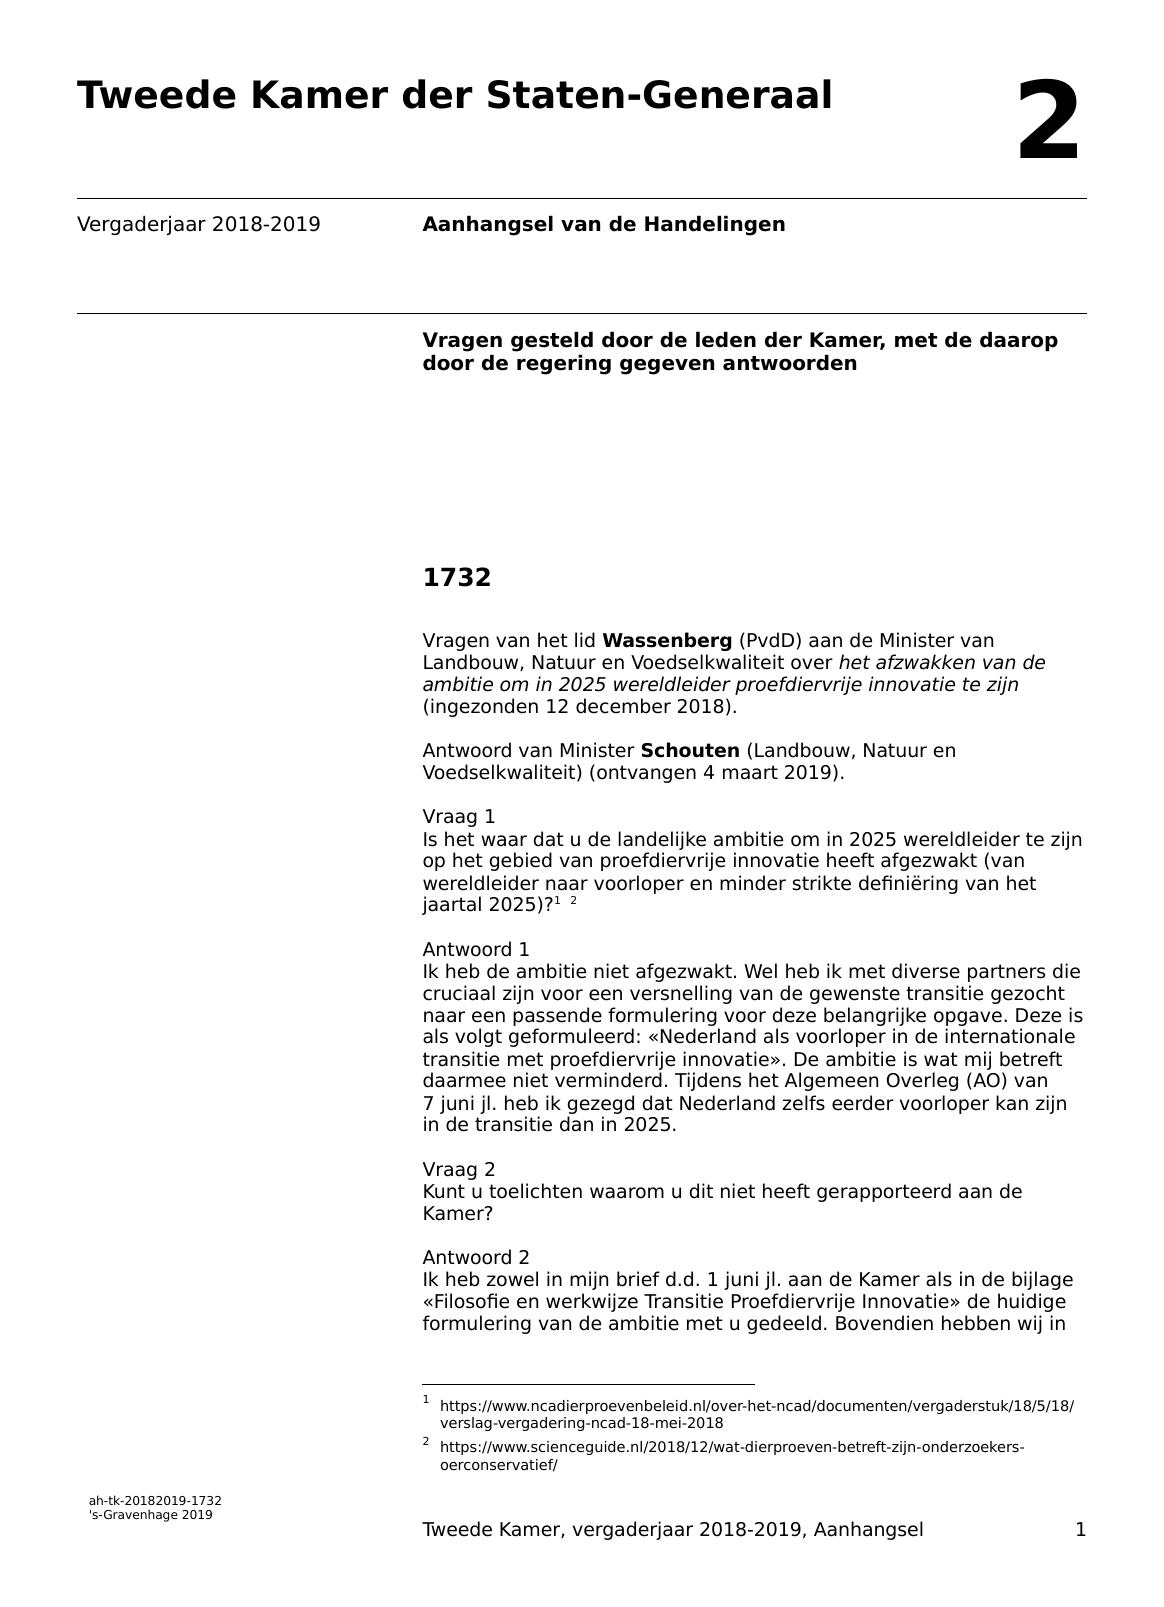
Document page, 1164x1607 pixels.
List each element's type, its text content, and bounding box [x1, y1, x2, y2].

table_header 2 [886, 59, 1087, 198]
text https://www.scienceguide.nl/2018/12/wat-dierproeven-betreft-zijn-onderzoekers-oerconservatief/ [422, 1435, 1087, 1474]
text 's-Gravenhage 2019 [88, 1508, 323, 1522]
text Kunt u toelichten waarom u dit niet heeft gerapporteerd aan de Kamer? [422, 1181, 1087, 1224]
text Vraag 2 [422, 1158, 1087, 1181]
text https://www.ncadierproevenbeleid.nl/over-het-ncad/documenten/vergaderstuk/18/5/18/verslag-vergadering-ncad-18-mei-2018 [422, 1393, 1087, 1432]
text Vraag 1 [422, 806, 1087, 828]
text Antwoord van Minister Schouten (Landbouw, Natuur en Voedselkwaliteit) (ontvangen 4 maart 2019). [422, 740, 1087, 784]
text Ik heb zowel in mijn brief d.d. 1 juni jl. aan de Kamer als in de bijlage «Filosofie en werkwijze Transitie Proefdiervrije Innovatie» de huidige formulering van de ambitie met u gedeeld. Bovendien hebben wij in [422, 1269, 1087, 1334]
table_cell Vergaderjaar 2018-2019 [77, 199, 422, 313]
text Vragen van het lid Wassenberg (PvdD) aan de Minister van Landbouw, Natuur en Voedselkwaliteit over het afzwakken van de ambitie om in 2025 wereldleider proefdiervrije innovatie te zijn (ingezonden 12 december 2018). [422, 630, 1087, 718]
table_cell Aanhangsel van de Handelingen [422, 199, 1087, 313]
text Antwoord 1 [422, 938, 1087, 961]
table_cell Vragen gesteld door de leden der Kamer, met de daarop door de regering gegeven antwoorden [422, 314, 1087, 375]
text 1732 [422, 563, 1087, 592]
text Antwoord 2 [422, 1247, 1087, 1269]
text ah-tk-20182019-1732 [88, 1494, 323, 1508]
table_cell [77, 314, 422, 375]
table_header Tweede Kamer der Staten-Generaal [77, 59, 886, 198]
text Is het waar dat u de landelijke ambitie om in 2025 wereldleider te zijn op het gebied van proefdiervrije innovatie heeft afgezwakt (van wereldleider naar voorloper en minder strikte definiëring van het jaartal 2025)? [422, 828, 1087, 916]
text Ik heb de ambitie niet afgezwakt. Wel heb ik met diverse partners die cruciaal zijn voor een versnelling van de gewenste transitie gezocht naar een passende formulering voor deze belangrijke opgave. Deze is als volgt geformuleerd: «Nederland als voorloper in de internationale transitie met proefdiervrije innovatie». De ambitie is wat mij betreft daarmee niet verminderd. Tijdens het Algemeen Overleg (AO) van 7 juni jl. heb ik gezegd dat Nederland zelfs eerder voorloper kan zijn in de transitie dan in 2025. [422, 961, 1087, 1136]
